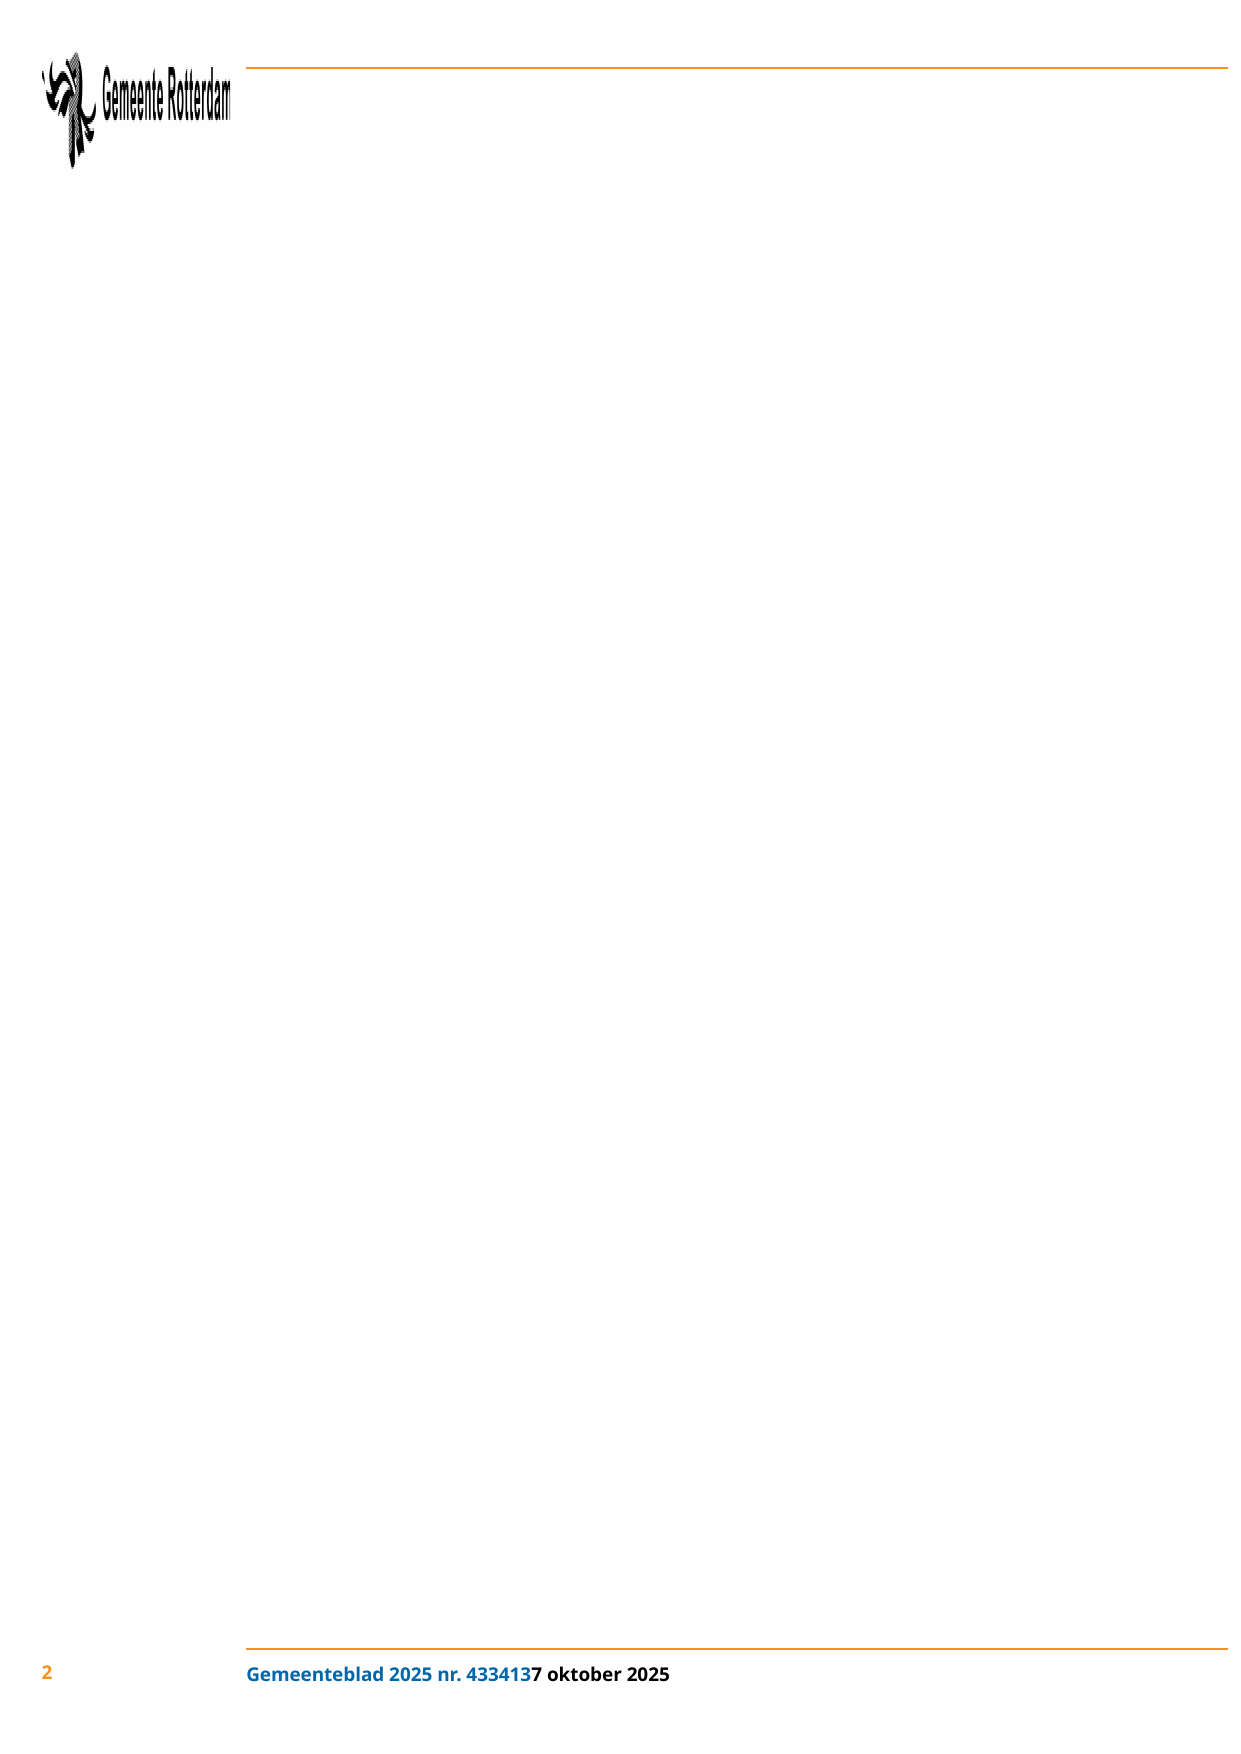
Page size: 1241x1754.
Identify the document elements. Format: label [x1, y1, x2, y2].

picture [41, 47, 231, 172]
